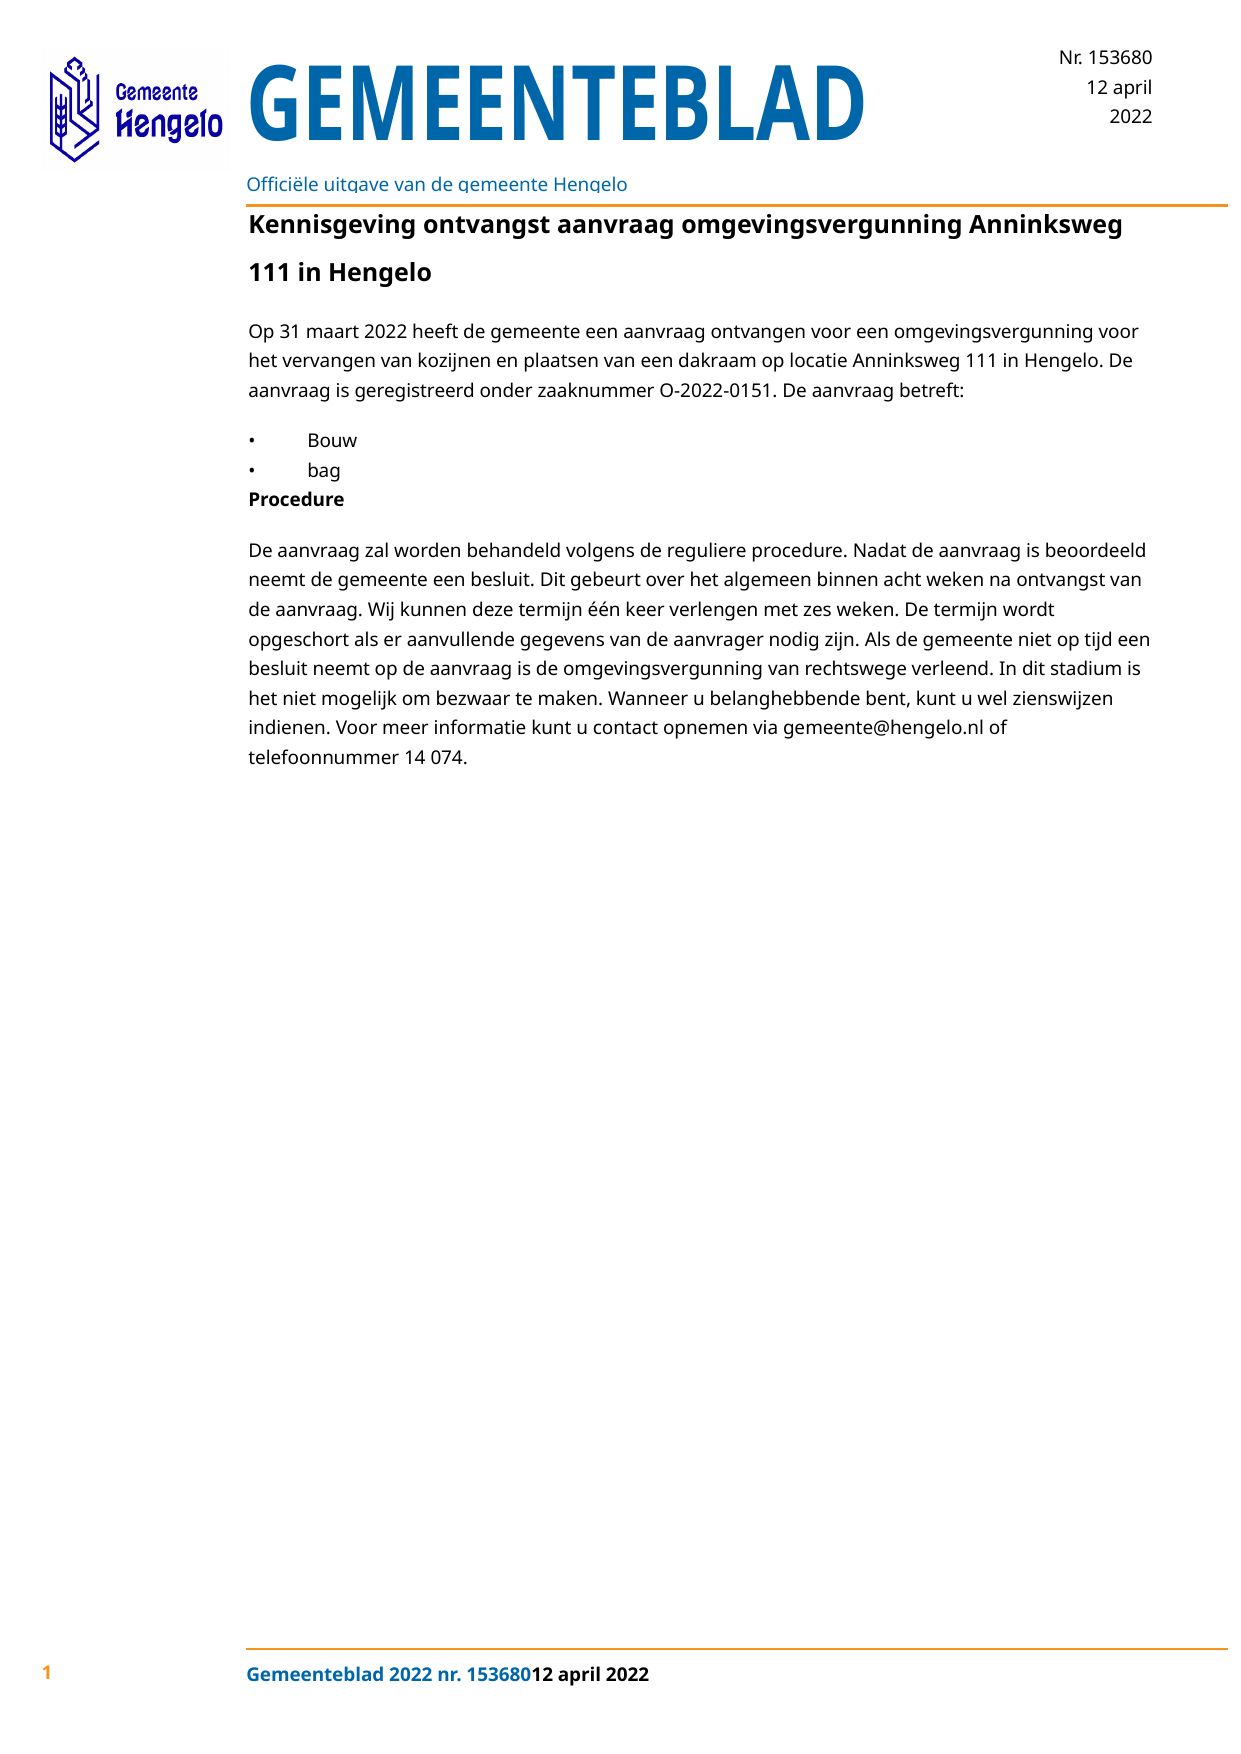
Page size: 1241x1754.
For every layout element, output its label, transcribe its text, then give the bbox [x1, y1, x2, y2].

text Op 31 maart 2022 heeft de gemeente een aanvraag ontvangen voor een omgevingsvergunning voor het vervangen van kozijnen en plaatsen van een dakraam op locatie Anninksweg 111 in Hengelo. De aanvraag is geregistreerd onder zaaknummer O-2022-0151. De aanvraag betreft: [248, 318, 1152, 403]
text De aanvraag zal worden behandeld volgens de reguliere procedure. Nadat de aanvraag is beoordeeld neemt de gemeente een besluit. Dit gebeurt over het algemeen binnen acht weken na ontvangst van de aanvraag. Wij kunnen deze termijn één keer verlengen met zes weken. De termijn wordt opgeschort als er aanvullende gegevens van de aanvrager nodig zijn. Als de gemeente niet op tijd een besluit neemt op de aanvraag is de omgevingsvergunning van rechtswege verleend. In dit stadium is het niet mogelijk om bezwaar te maken. Wanneer u belanghebbende bent, kunt u wel zienswijzen indienen. Voor meer informatie kunt u contact opnemen via gemeente@hengelo.nl of telefoonnummer 14 074. [248, 537, 1152, 770]
list bag [248, 457, 1152, 483]
text Procedure [248, 487, 1152, 512]
text Kennisgeving ontvangst aanvraag omgevingsvergunning Anninksweg 111 in Hengelo [248, 207, 1152, 288]
list Bouw [248, 427, 1152, 453]
picture [41, 47, 231, 172]
